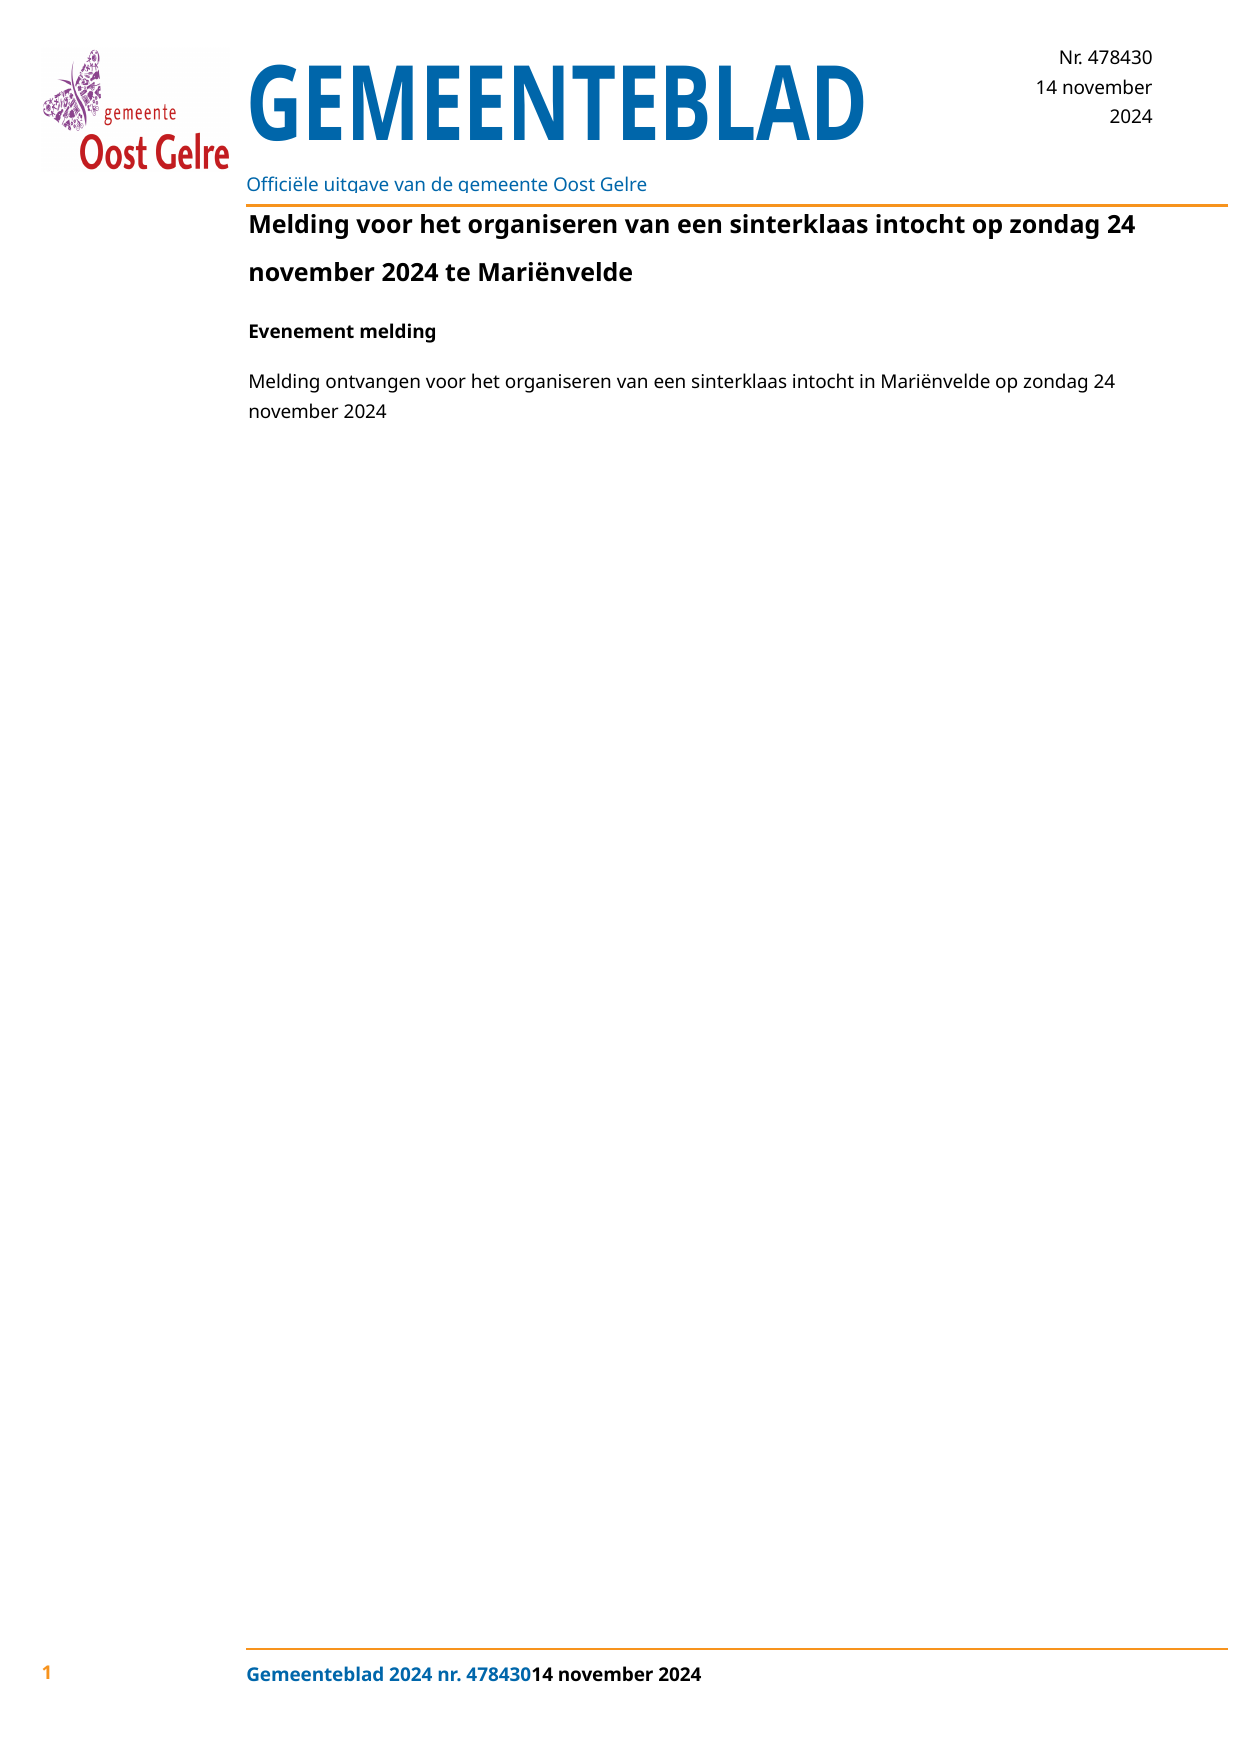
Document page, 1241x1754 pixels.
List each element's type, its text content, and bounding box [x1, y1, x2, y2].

text Melding voor het organiseren van een sinterklaas intocht op zondag 24 november 2024 te Mariënvelde [248, 207, 1152, 288]
text Melding ontvangen voor het organiseren van een sinterklaas intocht in Mariënvelde op zondag 24 november 2024 [248, 368, 1152, 424]
picture [41, 47, 231, 172]
text Evenement melding [248, 318, 1152, 344]
